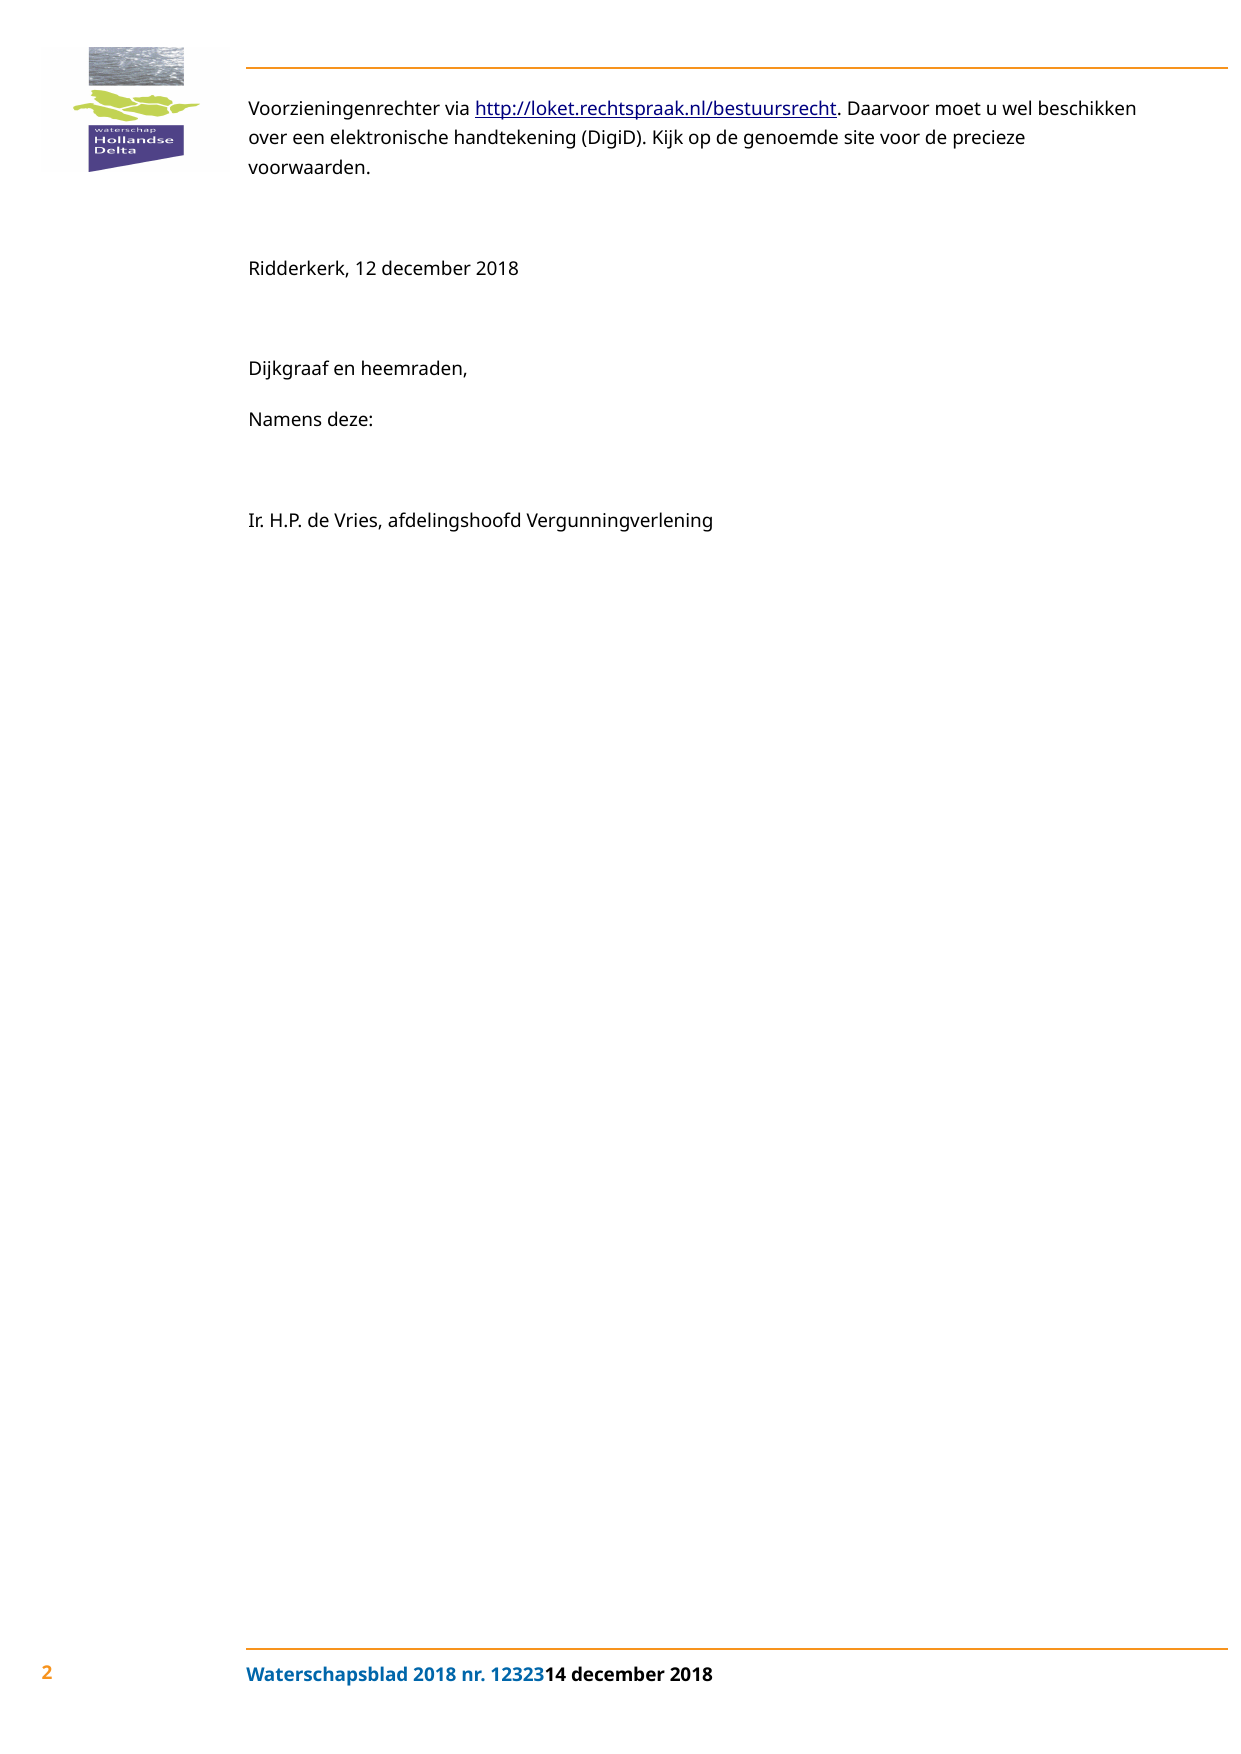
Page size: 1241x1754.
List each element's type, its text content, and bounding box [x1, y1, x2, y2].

text Dijkgraaf en heemraden, [248, 356, 1152, 381]
text Namens deze: [248, 406, 1152, 432]
text Ir. H.P. de Vries, afdelingshoofd Vergunningverlening [248, 507, 1152, 533]
picture [41, 47, 231, 172]
text Ridderkerk, 12 december 2018 [248, 255, 1152, 281]
text Voorzieningenrechter via http://loket.rechtspraak.nl/bestuursrecht. Daarvoor moet u wel beschikken over een elektronische handtekening (DigiD). Kijk op de genoemde site voor de precieze voorwaarden. [248, 95, 1152, 180]
